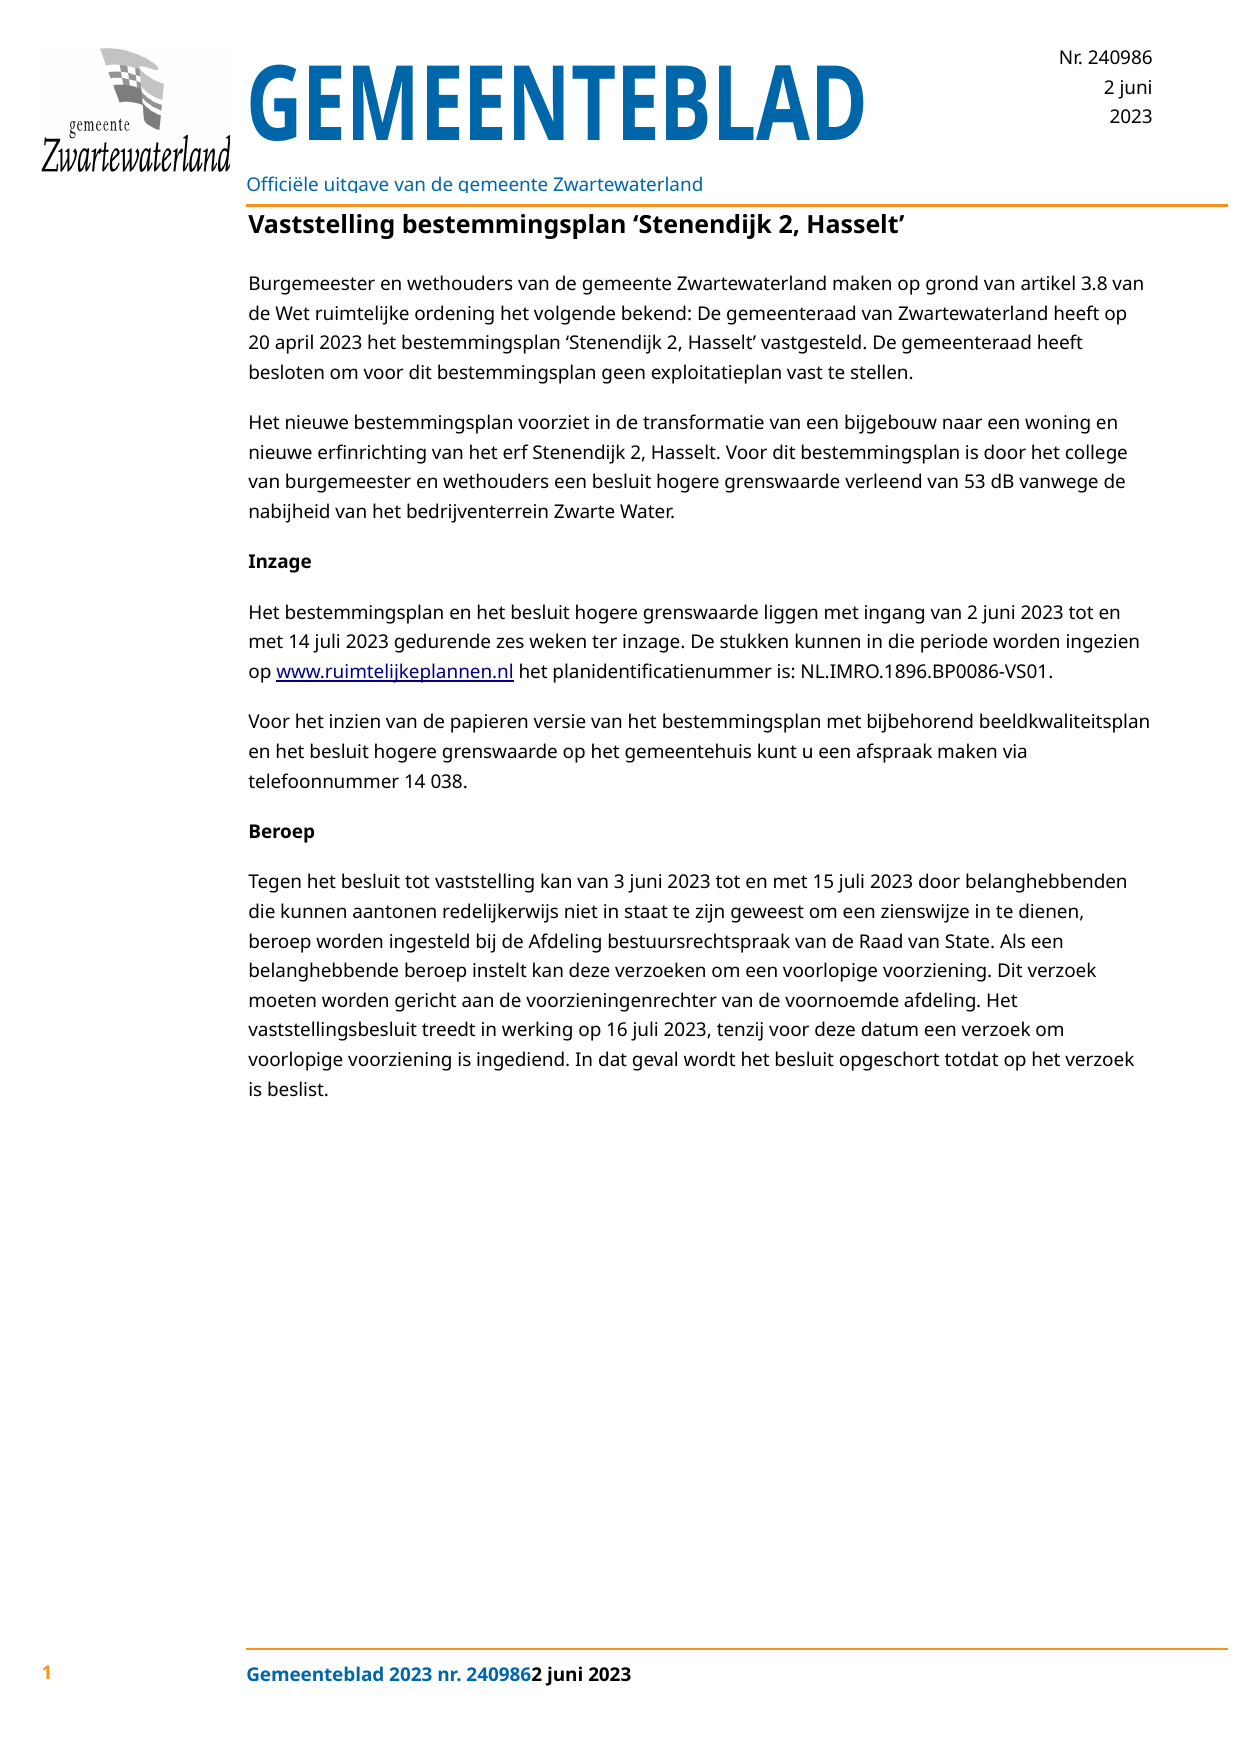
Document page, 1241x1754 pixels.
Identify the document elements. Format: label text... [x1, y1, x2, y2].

text Tegen het besluit tot vaststelling kan van 3 juni 2023 tot en met 15 juli 2023 door belanghebbenden die kunnen aantonen redelijkerwijs niet in staat te zijn geweest om een zienswijze in te dienen, beroep worden ingesteld bij de Afdeling bestuursrechtspraak van de Raad van State. Als een belanghebbende beroep instelt kan deze verzoeken om een voorlopige voorziening. Dit verzoek moeten worden gericht aan de voorzieningenrechter van de voornoemde afdeling. Het vaststellingsbesluit treedt in werking op 16 juli 2023, tenzij voor deze datum een verzoek om voorlopige voorziening is ingediend. In dat geval wordt het besluit opgeschort totdat op het verzoek is beslist. [248, 869, 1152, 1101]
text Voor het inzien van de papieren versie van het bestemmingsplan met bijbehorend beeldkwaliteitsplan en het besluit hogere grenswaarde op het gemeentehuis kunt u een afspraak maken via telefoonnummer 14 038. [248, 709, 1152, 793]
text Het nieuwe bestemmingsplan voorziet in de transformatie van een bijgebouw naar een woning en nieuwe erfinrichting van het erf Stenendijk 2, Hasselt. Voor dit bestemmingsplan is door het college van burgemeester en wethouders een besluit hogere grenswaarde verleend van 53 dB vanwege de nabijheid van het bedrijventerrein Zwarte Water. [248, 409, 1152, 524]
picture [41, 47, 231, 172]
text Het bestemmingsplan en het besluit hogere grenswaarde liggen met ingang van 2 juni 2023 tot en met 14 juli 2023 gedurende zes weken ter inzage. De stukken kunnen in die periode worden ingezien op www.ruimtelijkeplannen.nl het planidentificatienummer is: NL.IMRO.1896.BP0086-VS01. [248, 599, 1152, 684]
text Beroep [248, 818, 1152, 844]
text Burgemeester en wethouders van de gemeente Zwartewaterland maken op grond van artikel 3.8 van de Wet ruimtelijke ordening het volgende bekend: De gemeenteraad van Zwartewaterland heeft op 20 april 2023 het bestemmingsplan ‘Stenendijk 2, Hasselt’ vastgesteld. De gemeenteraad heeft besloten om voor dit bestemmingsplan geen exploitatieplan vast te stellen. [248, 270, 1152, 385]
text Vaststelling bestemmingsplan ‘Stenendijk 2, Hasselt’ [248, 207, 1152, 241]
text Inzage [248, 549, 1152, 574]
